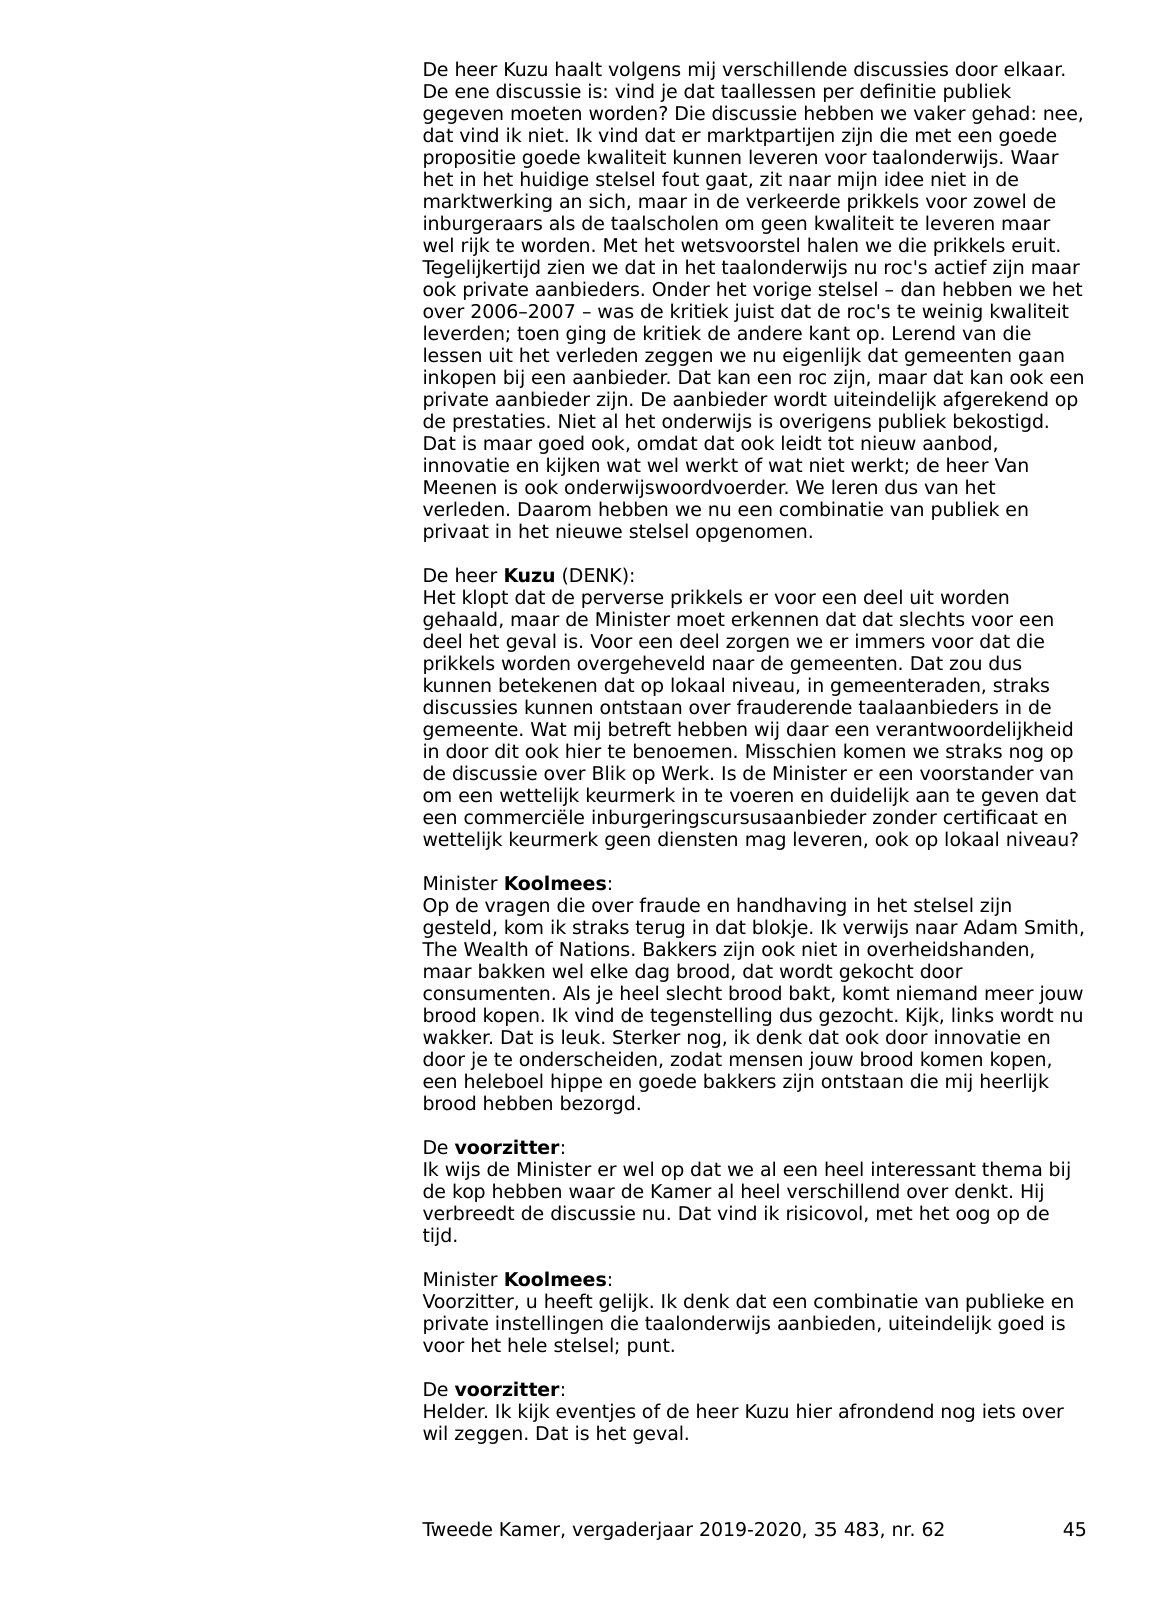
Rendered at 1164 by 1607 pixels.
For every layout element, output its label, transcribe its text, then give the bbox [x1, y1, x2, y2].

text Minister Koolmees: [422, 1269, 1087, 1291]
text Ik wijs de Minister er wel op dat we al een heel interessant thema bij de kop hebben waar de Kamer al heel verschillend over denkt. Hij verbreedt de discussie nu. Dat vind ik risicovol, met het oog op de tijd. [422, 1159, 1087, 1247]
text De heer Kuzu haalt volgens mij verschillende discussies door elkaar. De ene discussie is: vind je dat taallessen per definitie publiek gegeven moeten worden? Die discussie hebben we vaker gehad: nee, dat vind ik niet. Ik vind dat er marktpartijen zijn die met een goede propositie goede kwaliteit kunnen leveren voor taalonderwijs. Waar het in het huidige stelsel fout gaat, zit naar mijn idee niet in de marktwerking an sich, maar in de verkeerde prikkels voor zowel de inburgeraars als de taalscholen om geen kwaliteit te leveren maar wel rijk te worden. Met het wetsvoorstel halen we die prikkels eruit. Tegelijkertijd zien we dat in het taalonderwijs nu roc's actief zijn maar ook private aanbieders. Onder het vorige stelsel – dan hebben we het over 2006–2007 – was de kritiek juist dat de roc's te weinig kwaliteit leverden; toen ging de kritiek de andere kant op. Lerend van die lessen uit het verleden zeggen we nu eigenlijk dat gemeenten gaan inkopen bij een aanbieder. Dat kan een roc zijn, maar dat kan ook een private aanbieder zijn. De aanbieder wordt uiteindelijk afgerekend op de prestaties. Niet al het onderwijs is overigens publiek bekostigd. Dat is maar goed ook, omdat dat ook leidt tot nieuw aanbod, innovatie en kijken wat wel werkt of wat niet werkt; de heer Van Meenen is ook onderwijswoordvoerder. We leren dus van het verleden. Daarom hebben we nu een combinatie van publiek en privaat in het nieuwe stelsel opgenomen. [422, 59, 1087, 543]
text Op de vragen die over fraude en handhaving in het stelsel zijn gesteld, kom ik straks terug in dat blokje. Ik verwijs naar Adam Smith, The Wealth of Nations. Bakkers zijn ook niet in overheidshanden, maar bakken wel elke dag brood, dat wordt gekocht door consumenten. Als je heel slecht brood bakt, komt niemand meer jouw brood kopen. Ik vind de tegenstelling dus gezocht. Kijk, links wordt nu wakker. Dat is leuk. Sterker nog, ik denk dat ook door innovatie en door je te onderscheiden, zodat mensen jouw brood komen kopen, een heleboel hippe en goede bakkers zijn ontstaan die mij heerlijk brood hebben bezorgd. [422, 895, 1087, 1114]
text Het klopt dat de perverse prikkels er voor een deel uit worden gehaald, maar de Minister moet erkennen dat dat slechts voor een deel het geval is. Voor een deel zorgen we er immers voor dat die prikkels worden overgeheveld naar de gemeenten. Dat zou dus kunnen betekenen dat op lokaal niveau, in gemeenteraden, straks discussies kunnen ontstaan over frauderende taalaanbieders in de gemeente. Wat mij betreft hebben wij daar een verantwoordelijkheid in door dit ook hier te benoemen. Misschien komen we straks nog op de discussie over Blik op Werk. Is de Minister er een voorstander van om een wettelijk keurmerk in te voeren en duidelijk aan te geven dat een commerciële inburgeringscursusaanbieder zonder certificaat en wettelijk keurmerk geen diensten mag leveren, ook op lokaal niveau? [422, 587, 1087, 851]
text De voorzitter: [422, 1379, 1087, 1401]
text De heer Kuzu (DENK): [422, 565, 1087, 587]
text Voorzitter, u heeft gelijk. Ik denk dat een combinatie van publieke en private instellingen die taalonderwijs aanbieden, uiteindelijk goed is voor het hele stelsel; punt. [422, 1291, 1087, 1357]
text Minister Koolmees: [422, 873, 1087, 895]
text De voorzitter: [422, 1137, 1087, 1159]
text Helder. Ik kijk eventjes of de heer Kuzu hier afrondend nog iets over wil zeggen. Dat is het geval. [422, 1401, 1087, 1445]
